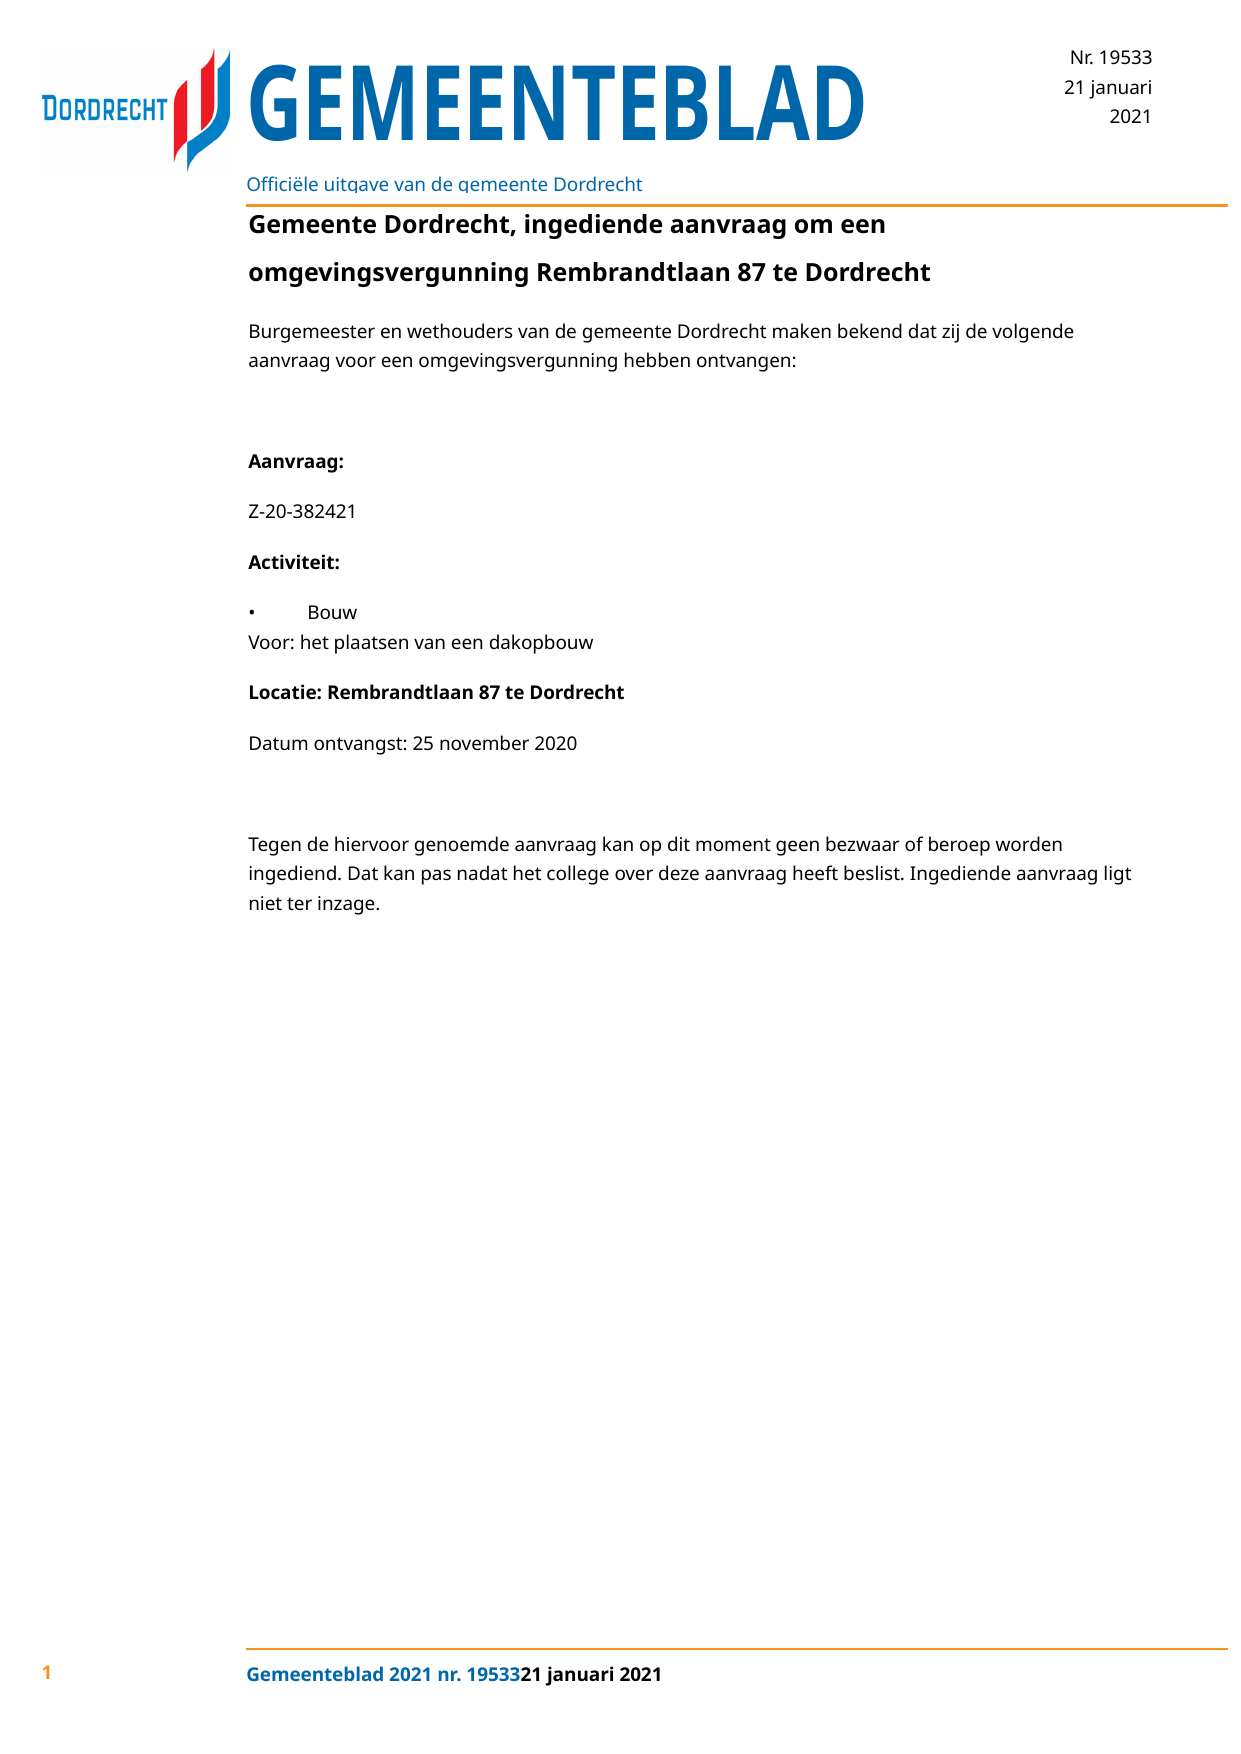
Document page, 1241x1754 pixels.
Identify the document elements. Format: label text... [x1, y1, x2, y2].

text Gemeente Dordrecht, ingediende aanvraag om een omgevingsvergunning Rembrandtlaan 87 te Dordrecht [248, 207, 1152, 288]
text Locatie: Rembrandtlaan 87 te Dordrecht [248, 679, 1152, 705]
text Tegen de hiervoor genoemde aanvraag kan op dit moment geen bezwaar of beroep worden ingediend. Dat kan pas nadat het college over deze aanvraag heeft beslist. Ingediende aanvraag ligt niet ter inzage. [248, 831, 1152, 916]
text Z-20-382421 [248, 499, 1152, 524]
text Burgemeester en wethouders van de gemeente Dordrecht maken bekend dat zij de volgende aanvraag voor een omgevingsvergunning hebben ontvangen: [248, 318, 1152, 373]
picture [41, 47, 231, 172]
text Aanvraag: [248, 448, 1152, 474]
text Activiteit: [248, 549, 1152, 575]
text Datum ontvangst: 25 november 2020 [248, 730, 1152, 756]
list Bouw [248, 599, 1152, 625]
text Voor: het plaatsen van een dakopbouw [248, 629, 1152, 655]
